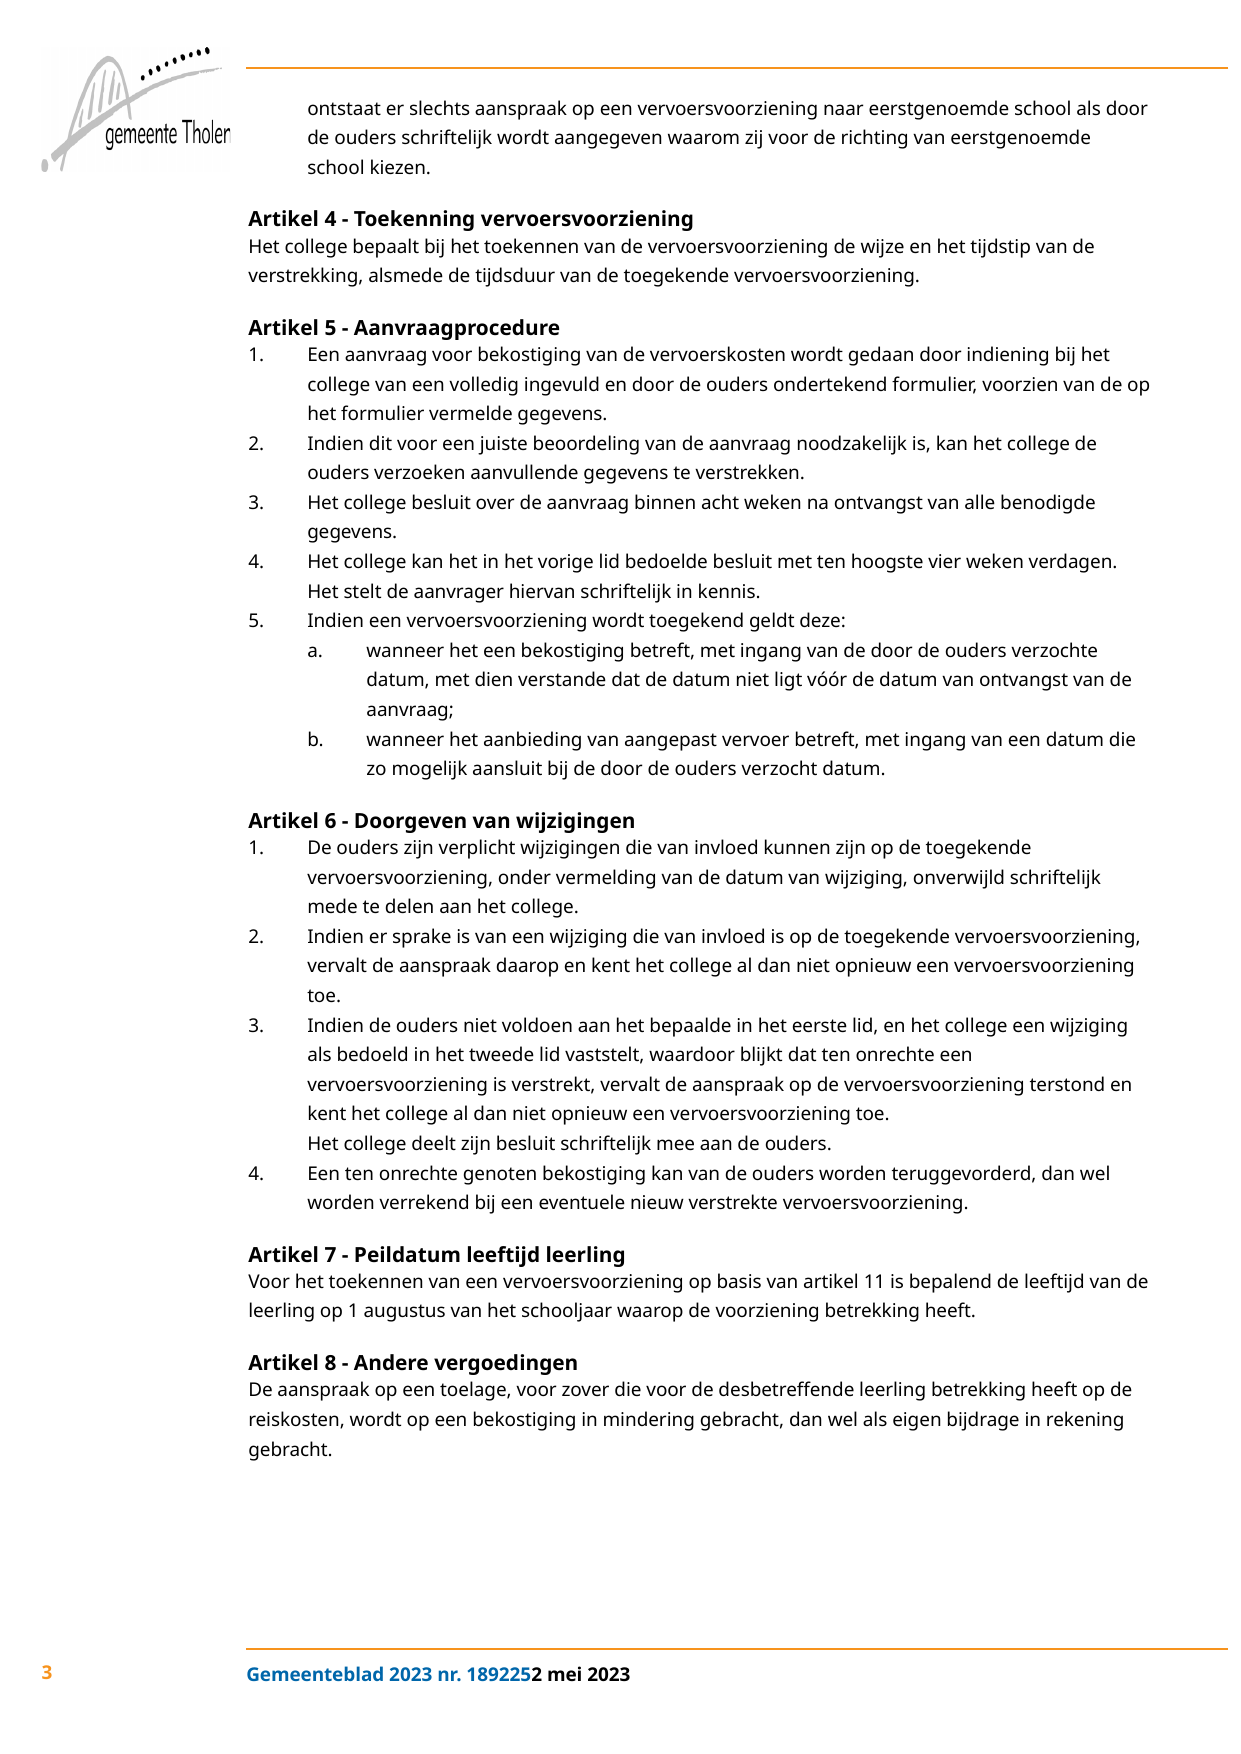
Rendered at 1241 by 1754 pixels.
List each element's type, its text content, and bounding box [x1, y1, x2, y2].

list Het college kan het in het vorige lid bedoelde besluit met ten hoogste vier weken verdagen. Het stelt de aanvrager hiervan schriftelijk in kennis. [248, 548, 1152, 604]
list ontstaat er slechts aanspraak op een vervoersvoorziening naar eerstgenoemde school als door de ouders schriftelijk wordt aangegeven waarom zij voor de richting van eerstgenoemde school kiezen. [248, 95, 1152, 180]
list Indien een vervoersvoorziening wordt toegekend geldt deze: [248, 607, 1152, 633]
list Indien dit voor een juiste beoordeling van de aanvraag noodzakelijk is, kan het college de ouders verzoeken aanvullende gegevens te verstrekken. [248, 430, 1152, 485]
list Indien er sprake is van een wijziging die van invloed is op de toegekende vervoersvoorziening, vervalt de aanspraak daarop en kent het college al dan niet opnieuw een vervoersvoorziening toe. [248, 923, 1152, 1008]
text Artikel 8 - Andere vergoedingen [248, 1348, 1152, 1377]
list Het college deelt zijn besluit schriftelijk mee aan de ouders. [248, 1130, 1152, 1156]
picture [41, 47, 231, 172]
list wanneer het een bekostiging betreft, met ingang van de door de ouders verzochte datum, met dien verstande dat de datum niet ligt vóór de datum van ontvangst van de aanvraag; [307, 637, 1152, 722]
list wanneer het aanbieding van aangepast vervoer betreft, met ingang van een datum die zo mogelijk aansluit bij de door de ouders verzocht datum. [307, 726, 1152, 781]
list De ouders zijn verplicht wijzigingen die van invloed kunnen zijn op de toegekende vervoersvoorziening, onder vermelding van de datum van wijziging, onverwijld schriftelijk mede te delen aan het college. [248, 834, 1152, 919]
list Een aanvraag voor bekostiging van de vervoerskosten wordt gedaan door indiening bij het college van een volledig ingevuld en door de ouders ondertekend formulier, voorzien van de op het formulier vermelde gegevens. [248, 341, 1152, 426]
text De aanspraak op een toelage, voor zover die voor de desbetreffende leerling betrekking heeft op de reiskosten, wordt op een bekostiging in mindering gebracht, dan wel als eigen bijdrage in rekening gebracht. [248, 1377, 1152, 1461]
text Het college bepaalt bij het toekennen van de vervoersvoorziening de wijze en het tijdstip van de verstrekking, alsmede de tijdsduur van de toegekende vervoersvoorziening. [248, 233, 1152, 288]
list Het college besluit over de aanvraag binnen acht weken na ontvangst van alle benodigde gegevens. [248, 489, 1152, 544]
text Artikel 7 - Peildatum leeftijd leerling [248, 1240, 1152, 1268]
text Artikel 6 - Doorgeven van wijzigingen [248, 806, 1152, 834]
list Indien de ouders niet voldoen aan het bepaalde in het eerste lid, en het college een wijziging als bedoeld in het tweede lid vaststelt, waardoor blijkt dat ten onrechte een vervoersvoorziening is verstrekt, vervalt de aanspraak op de vervoersvoorziening terstond en kent het college al dan niet opnieuw een vervoersvoorziening toe. [248, 1012, 1152, 1126]
text Artikel 4 - Toekenning vervoersvoorziening [248, 204, 1152, 233]
text Voor het toekennen van een vervoersvoorziening op basis van artikel 11 is bepalend de leeftijd van de leerling op 1 augustus van het schooljaar waarop de voorziening betrekking heeft. [248, 1268, 1152, 1323]
text Artikel 5 - Aanvraagprocedure [248, 313, 1152, 341]
list Een ten onrechte genoten bekostiging kan van de ouders worden teruggevorderd, dan wel worden verrekend bij een eventuele nieuw verstrekte vervoersvoorziening. [248, 1160, 1152, 1215]
